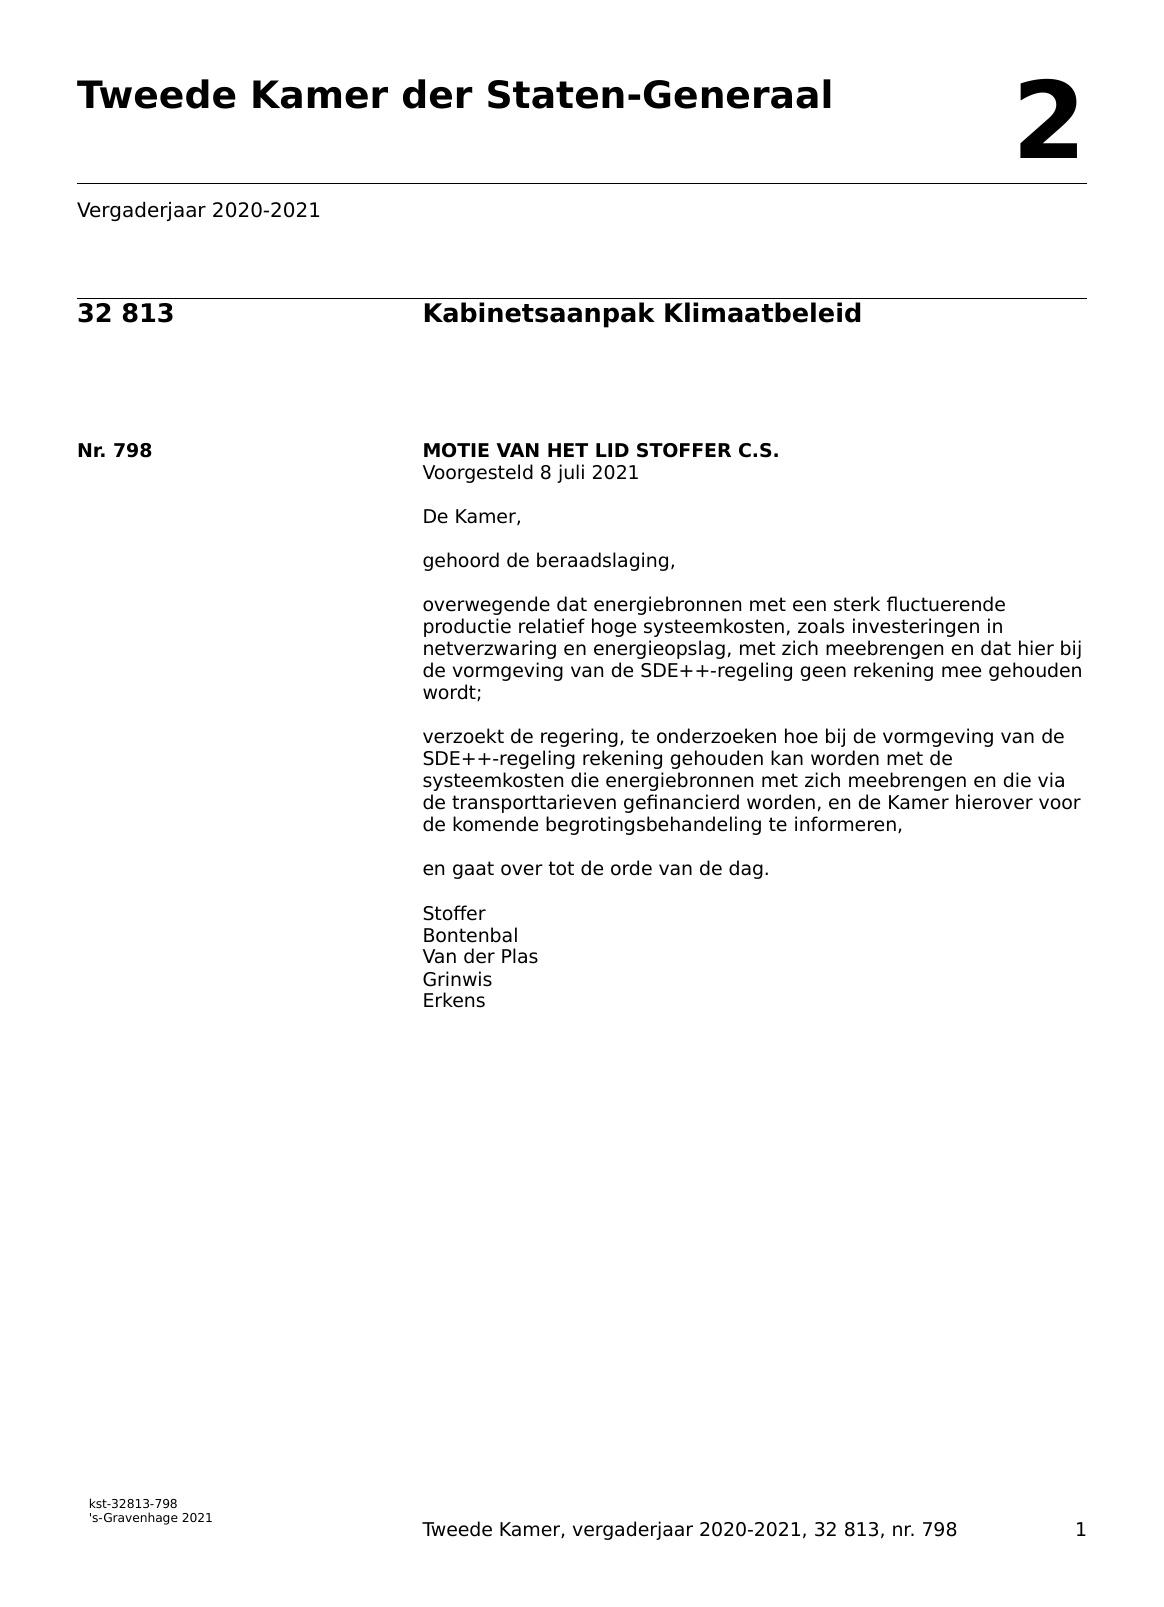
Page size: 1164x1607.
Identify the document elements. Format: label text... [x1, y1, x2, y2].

subtitle 32 813 Kabinetsaanpak Klimaatbeleid [77, 299, 1087, 329]
subtitle Nr. 798 MOTIE VAN HET LID STOFFER C.S. [77, 440, 1087, 462]
text kst-32813-798 [88, 1497, 323, 1511]
table_header Tweede Kamer der Staten-Generaal [77, 59, 886, 183]
text Stoffer [422, 902, 1087, 924]
text Bontenbal [422, 924, 1087, 946]
text Van der Plas [422, 946, 1087, 968]
text De Kamer, [422, 506, 1087, 528]
table_header 2 [886, 59, 1087, 183]
text verzoekt de regering, te onderzoeken hoe bij de vormgeving van de SDE++-regeling rekening gehouden kan worden met de systeemkosten die energiebronnen met zich meebrengen en die via de transporttarieven gefinancierd worden, en de Kamer hierover voor de komende begrotingsbehandeling te informeren, [422, 726, 1087, 836]
text Erkens [422, 990, 1087, 1012]
table_cell Vergaderjaar 2020-2021 [77, 184, 1087, 298]
text Voorgesteld 8 juli 2021 [422, 462, 1087, 484]
text Grinwis [422, 968, 1087, 990]
text overwegende dat energiebronnen met een sterk fluctuerende productie relatief hoge systeemkosten, zoals investeringen in netverzwaring en energieopslag, met zich meebrengen en dat hier bij de vormgeving van de SDE++-regeling geen rekening mee gehouden wordt; [422, 594, 1087, 704]
text gehoord de beraadslaging, [422, 550, 1087, 572]
text en gaat over tot de orde van de dag. [422, 858, 1087, 880]
text 's-Gravenhage 2021 [88, 1511, 323, 1525]
